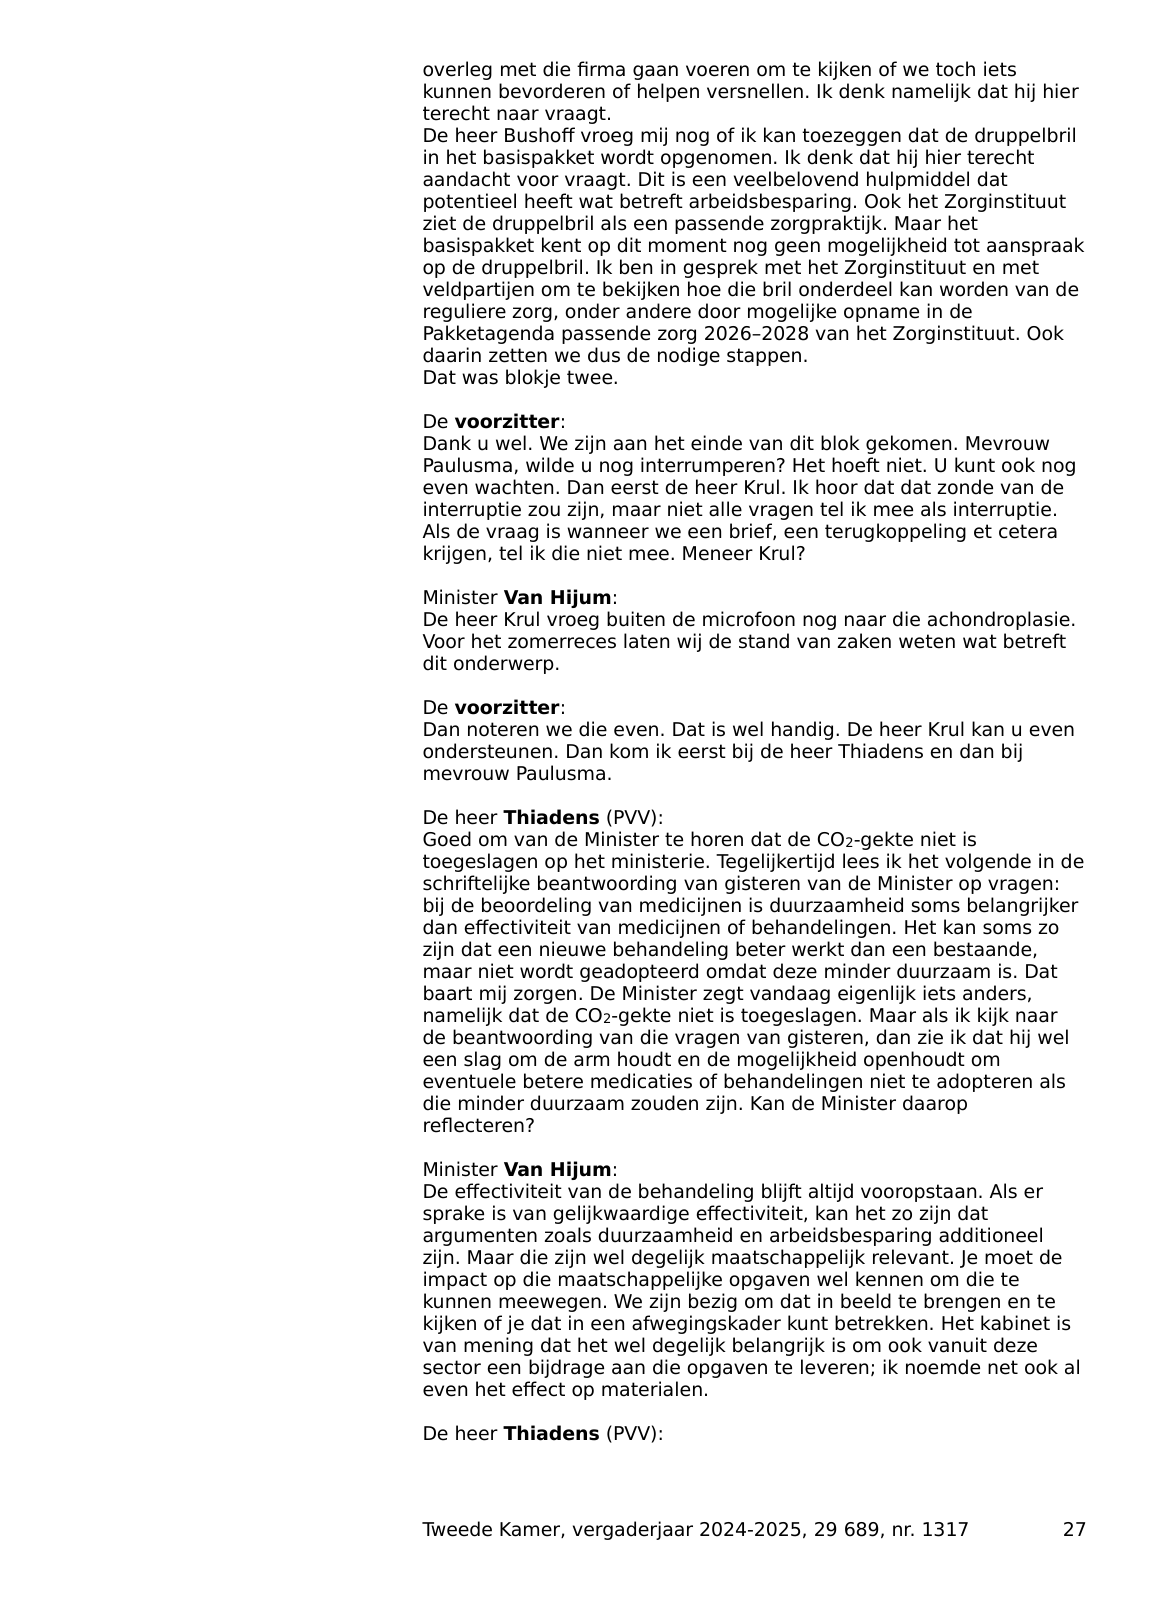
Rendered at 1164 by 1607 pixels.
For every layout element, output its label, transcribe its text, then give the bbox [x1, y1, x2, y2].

text overleg met die firma gaan voeren om te kijken of we toch iets kunnen bevorderen of helpen versnellen. Ik denk namelijk dat hij hier terecht naar vraagt. [422, 59, 1087, 125]
text Dank u wel. We zijn aan het einde van dit blok gekomen. Mevrouw Paulusma, wilde u nog interrumperen? Het hoeft niet. U kunt ook nog even wachten. Dan eerst de heer Krul. Ik hoor dat dat zonde van de interruptie zou zijn, maar niet alle vragen tel ik mee als interruptie. Als de vraag is wanneer we een brief, een terugkoppeling et cetera krijgen, tel ik die niet mee. Meneer Krul? [422, 433, 1087, 565]
text Dan noteren we die even. Dat is wel handig. De heer Krul kan u even ondersteunen. Dan kom ik eerst bij de heer Thiadens en dan bij mevrouw Paulusma. [422, 719, 1087, 785]
text Dat was blokje twee. [422, 367, 1087, 389]
text De heer Thiadens (PVV): [422, 1423, 1087, 1445]
text De voorzitter: [422, 697, 1087, 719]
text De heer Bushoff vroeg mij nog of ik kan toezeggen dat de druppelbril in het basispakket wordt opgenomen. Ik denk dat hij hier terecht aandacht voor vraagt. Dit is een veelbelovend hulpmiddel dat potentieel heeft wat betreft arbeidsbesparing. Ook het Zorginstituut ziet de druppelbril als een passende zorgpraktijk. Maar het basispakket kent op dit moment nog geen mogelijkheid tot aanspraak op de druppelbril. Ik ben in gesprek met het Zorginstituut en met veldpartijen om te bekijken hoe die bril onderdeel kan worden van de reguliere zorg, onder andere door mogelijke opname in de Pakketagenda passende zorg 2026–2028 van het Zorginstituut. Ook daarin zetten we dus de nodige stappen. [422, 125, 1087, 367]
text Minister Van Hijum: [422, 587, 1087, 609]
text De heer Thiadens (PVV): [422, 807, 1087, 829]
text De voorzitter: [422, 411, 1087, 433]
text De heer Krul vroeg buiten de microfoon nog naar die achondroplasie. Voor het zomerreces laten wij de stand van zaken weten wat betreft dit onderwerp. [422, 609, 1087, 675]
text Minister Van Hijum: [422, 1159, 1087, 1181]
text Goed om van de Minister te horen dat de CO2-gekte niet is toegeslagen op het ministerie. Tegelijkertijd lees ik het volgende in de schriftelijke beantwoording van gisteren van de Minister op vragen: bij de beoordeling van medicijnen is duurzaamheid soms belangrijker dan effectiviteit van medicijnen of behandelingen. Het kan soms zo zijn dat een nieuwe behandeling beter werkt dan een bestaande, maar niet wordt geadopteerd omdat deze minder duurzaam is. Dat baart mij zorgen. De Minister zegt vandaag eigenlijk iets anders, namelijk dat de CO2-gekte niet is toegeslagen. Maar als ik kijk naar de beantwoording van die vragen van gisteren, dan zie ik dat hij wel een slag om de arm houdt en de mogelijkheid openhoudt om eventuele betere medicaties of behandelingen niet te adopteren als die minder duurzaam zouden zijn. Kan de Minister daarop reflecteren? [422, 829, 1087, 1137]
text De effectiviteit van de behandeling blijft altijd vooropstaan. Als er sprake is van gelijkwaardige effectiviteit, kan het zo zijn dat argumenten zoals duurzaamheid en arbeidsbesparing additioneel zijn. Maar die zijn wel degelijk maatschappelijk relevant. Je moet de impact op die maatschappelijke opgaven wel kennen om die te kunnen meewegen. We zijn bezig om dat in beeld te brengen en te kijken of je dat in een afwegingskader kunt betrekken. Het kabinet is van mening dat het wel degelijk belangrijk is om ook vanuit deze sector een bijdrage aan die opgaven te leveren; ik noemde net ook al even het effect op materialen. [422, 1181, 1087, 1401]
